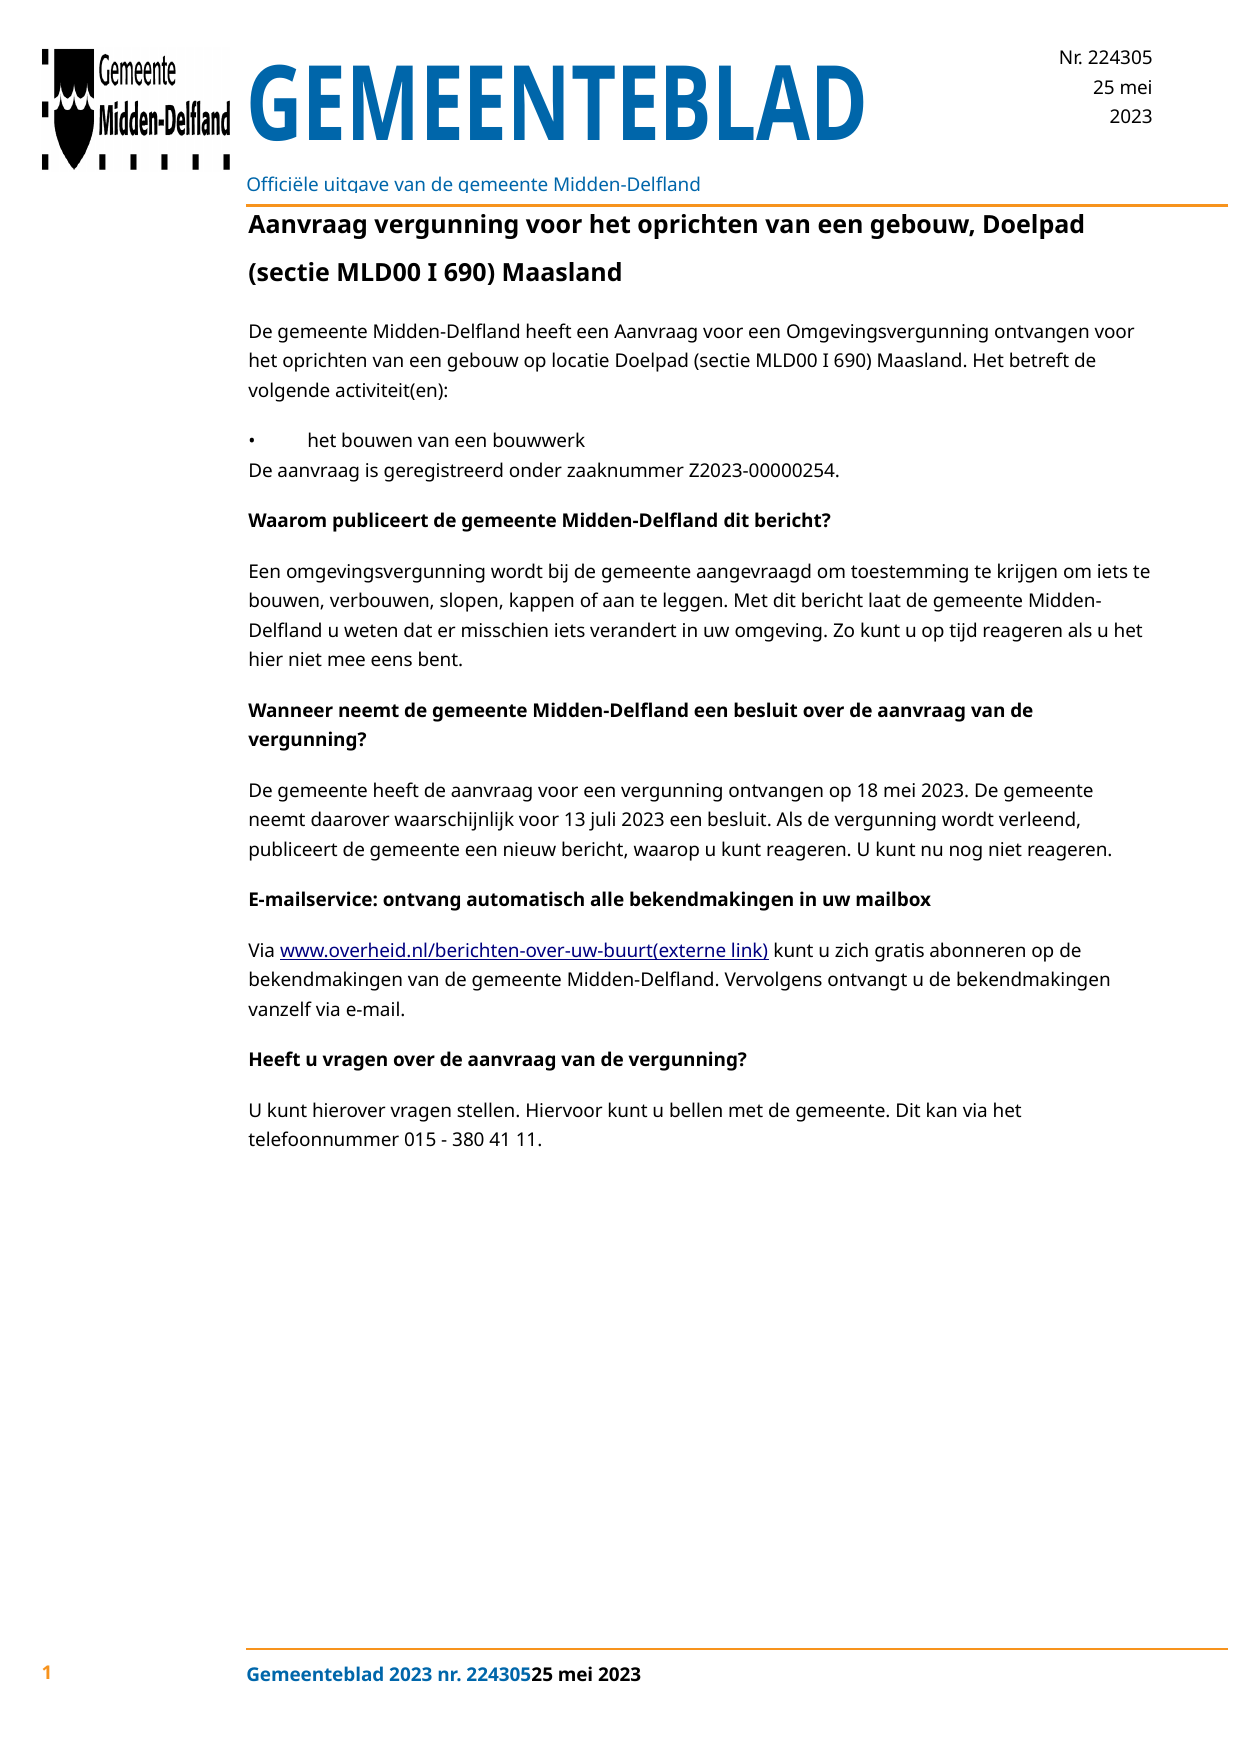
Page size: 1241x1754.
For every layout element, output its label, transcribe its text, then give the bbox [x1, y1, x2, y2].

picture [41, 47, 231, 172]
text Aanvraag vergunning voor het oprichten van een gebouw, Doelpad (sectie MLD00 I 690) Maasland [248, 207, 1152, 288]
text Via www.overheid.nl/berichten-over-uw-buurt(externe link) kunt u zich gratis abonneren op de bekendmakingen van de gemeente Midden-Delfland. Vervolgens ontvangt u de bekendmakingen vanzelf via e-mail. [248, 937, 1152, 1022]
text De gemeente heeft de aanvraag voor een vergunning ontvangen op 18 mei 2023. De gemeente neemt daarover waarschijnlijk voor 13 juli 2023 een besluit. Als de vergunning wordt verleend, publiceert de gemeente een nieuw bericht, waarop u kunt reageren. U kunt nu nog niet reageren. [248, 777, 1152, 862]
text U kunt hierover vragen stellen. Hiervoor kunt u bellen met de gemeente. Dit kan via het telefoonnummer 015 - 380 41 11. [248, 1097, 1152, 1152]
text Heeft u vragen over de aanvraag van de vergunning? [248, 1047, 1152, 1072]
text Wanneer neemt de gemeente Midden-Delfland een besluit over de aanvraag van de vergunning? [248, 697, 1152, 752]
text Een omgevingsvergunning wordt bij de gemeente aangevraagd om toestemming te krijgen om iets te bouwen, verbouwen, slopen, kappen of aan te leggen. Met dit bericht laat de gemeente Midden-Delfland u weten dat er misschien iets verandert in uw omgeving. Zo kunt u op tijd reageren als u het hier niet mee eens bent. [248, 558, 1152, 672]
text Waarom publiceert de gemeente Midden-Delfland dit bericht? [248, 507, 1152, 533]
text De aanvraag is geregistreerd onder zaaknummer Z2023-00000254. [248, 457, 1152, 483]
list het bouwen van een bouwwerk [248, 427, 1152, 453]
text De gemeente Midden-Delfland heeft een Aanvraag voor een Omgevingsvergunning ontvangen voor het oprichten van een gebouw op locatie Doelpad (sectie MLD00 I 690) Maasland. Het betreft de volgende activiteit(en): [248, 318, 1152, 403]
text E-mailservice: ontvang automatisch alle bekendmakingen in uw mailbox [248, 887, 1152, 912]
